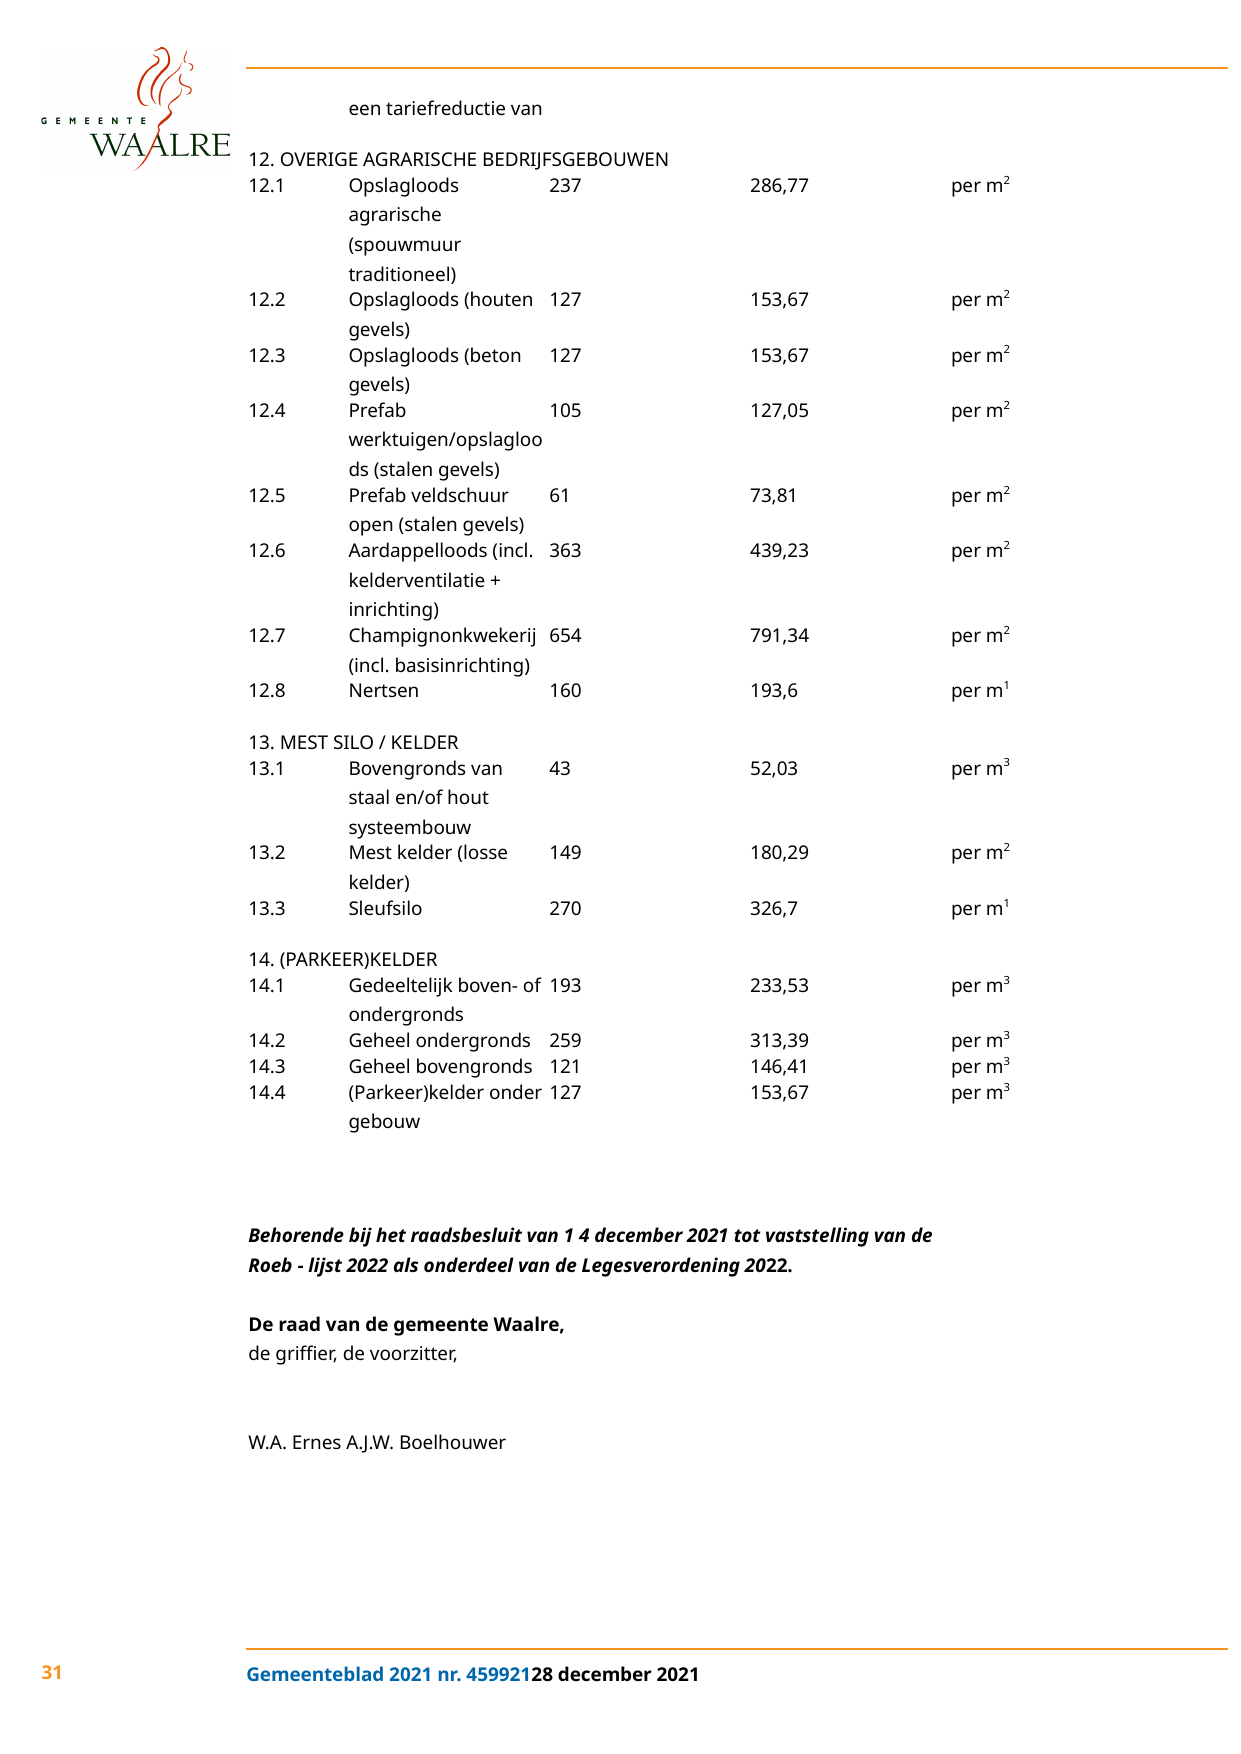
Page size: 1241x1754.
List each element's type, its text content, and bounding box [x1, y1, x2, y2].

table_cell 105 [549, 397, 750, 482]
table_cell 14.1 [248, 972, 348, 1027]
table_cell Aardappelloods (incl. kelderventilatie + inrichting) [348, 537, 549, 622]
table_cell 153,67 [750, 342, 951, 397]
table_cell 127 [549, 342, 750, 397]
table_cell 121 [549, 1053, 750, 1079]
table_cell per m3 [951, 1079, 1152, 1134]
table_cell 180,29 [750, 840, 951, 895]
table_cell [348, 1134, 449, 1160]
table_cell 61 [549, 482, 750, 537]
table_cell Prefab werktuigen/opslagloods (stalen gevels) [348, 397, 549, 482]
table_cell 12.7 [248, 622, 348, 677]
table_cell [951, 121, 1152, 146]
table_cell 12.4 [248, 397, 348, 482]
table_cell 14.3 [248, 1053, 348, 1079]
table_cell Mest kelder (losse kelder) [348, 840, 549, 895]
table_cell 14.4 [248, 1079, 348, 1134]
table_cell [850, 1134, 951, 1160]
table_cell Champignonkwekerij (incl. basisinrichting) [348, 622, 549, 677]
table_cell [951, 95, 1152, 121]
text W.A. Ernes A.J.W. Boelhouwer [248, 1429, 1152, 1455]
table_cell een tariefreductie van [348, 95, 549, 121]
table_cell per m2 [951, 342, 1152, 397]
table_cell 14.2 [248, 1028, 348, 1053]
table_cell per m2 [951, 840, 1152, 895]
table_cell Prefab veldschuur open (stalen gevels) [348, 482, 549, 537]
table_cell [1051, 1134, 1152, 1160]
table_cell 313,39 [750, 1028, 951, 1053]
table_cell (Parkeer)kelder onder gebouw [348, 1079, 549, 1134]
table_cell Opslagloods (houten gevels) [348, 286, 549, 342]
table_cell [650, 1134, 750, 1160]
table_cell 43 [549, 755, 750, 839]
table_cell per m3 [951, 755, 1152, 839]
table_cell Bovengronds van staal en/of hout systeembouw [348, 755, 549, 839]
table_cell Geheel bovengronds [348, 1053, 549, 1079]
table_cell [549, 1134, 649, 1160]
table_cell per m2 [951, 172, 1152, 286]
table_cell 13.2 [248, 840, 348, 895]
table_cell 193 [549, 972, 750, 1027]
table_cell 13. MEST SILO / KELDER [248, 729, 1152, 755]
table_cell 791,34 [750, 622, 951, 677]
text de griffier, de voorzitter, [248, 1341, 1152, 1366]
table_cell 12. OVERIGE AGRARISCHE BEDRIJFSGEBOUWEN [248, 146, 1152, 172]
table_cell 233,53 [750, 972, 951, 1027]
table_cell [248, 121, 348, 146]
text Behorende bij het raadsbesluit van 1 4 december 2021 tot vaststelling van de [248, 1222, 1152, 1248]
table_cell 654 [549, 622, 750, 677]
table_cell [951, 1134, 1051, 1160]
table_cell [248, 1134, 348, 1160]
table_cell Geheel ondergronds [348, 1028, 549, 1053]
table_cell 127 [549, 286, 750, 342]
table_cell 153,67 [750, 286, 951, 342]
table_cell [750, 121, 951, 146]
table_cell 259 [549, 1028, 750, 1053]
table_cell 12.6 [248, 537, 348, 622]
table_cell [248, 921, 1152, 946]
text De raad van de gemeente Waalre, [248, 1311, 1152, 1337]
table_cell [348, 121, 549, 146]
table_cell 439,23 [750, 537, 951, 622]
table_cell Nertsen [348, 678, 549, 703]
table_cell 127 [549, 1079, 750, 1134]
table_cell 12.1 [248, 172, 348, 286]
table_cell [549, 95, 750, 121]
table_cell 12.8 [248, 678, 348, 703]
table_cell 326,7 [750, 895, 951, 921]
table_cell 153,67 [750, 1079, 951, 1134]
table_cell 363 [549, 537, 750, 622]
table_cell [248, 703, 1152, 729]
table_cell Opslagloods agrarische (spouwmuur traditioneel) [348, 172, 549, 286]
table_cell Gedeeltelijk boven- of ondergronds [348, 972, 549, 1027]
table_cell [449, 1134, 549, 1160]
table_cell 160 [549, 678, 750, 703]
table_cell 270 [549, 895, 750, 921]
table_cell 237 [549, 172, 750, 286]
table_cell per m1 [951, 678, 1152, 703]
table_cell 12.5 [248, 482, 348, 537]
table_cell 14. (PARKEER)KELDER [248, 946, 1152, 972]
table_cell per m2 [951, 537, 1152, 622]
table_cell 52,03 [750, 755, 951, 839]
table_cell 193,6 [750, 678, 951, 703]
table_cell [248, 95, 348, 121]
table_cell [750, 1134, 850, 1160]
table_cell Opslagloods (beton gevels) [348, 342, 549, 397]
table_cell 12.3 [248, 342, 348, 397]
table_cell per m2 [951, 286, 1152, 342]
table_cell 12.2 [248, 286, 348, 342]
table_cell per m2 [951, 397, 1152, 482]
table_cell 146,41 [750, 1053, 951, 1079]
table_cell 13.1 [248, 755, 348, 839]
table_cell 286,77 [750, 172, 951, 286]
table_cell per m1 [951, 895, 1152, 921]
table_cell [750, 95, 951, 121]
table_cell per m2 [951, 482, 1152, 537]
table_cell [549, 121, 750, 146]
table_cell 13.3 [248, 895, 348, 921]
table_cell 149 [549, 840, 750, 895]
table_cell Sleufsilo [348, 895, 549, 921]
table_cell 73,81 [750, 482, 951, 537]
table_cell per m3 [951, 1053, 1152, 1079]
text Roeb - lijst 2022 als onderdeel van de Legesverordening 2022. [248, 1252, 1152, 1278]
table_cell per m3 [951, 972, 1152, 1027]
table_cell 127,05 [750, 397, 951, 482]
table_cell per m2 [951, 622, 1152, 677]
table_cell per m3 [951, 1028, 1152, 1053]
picture [41, 47, 231, 172]
